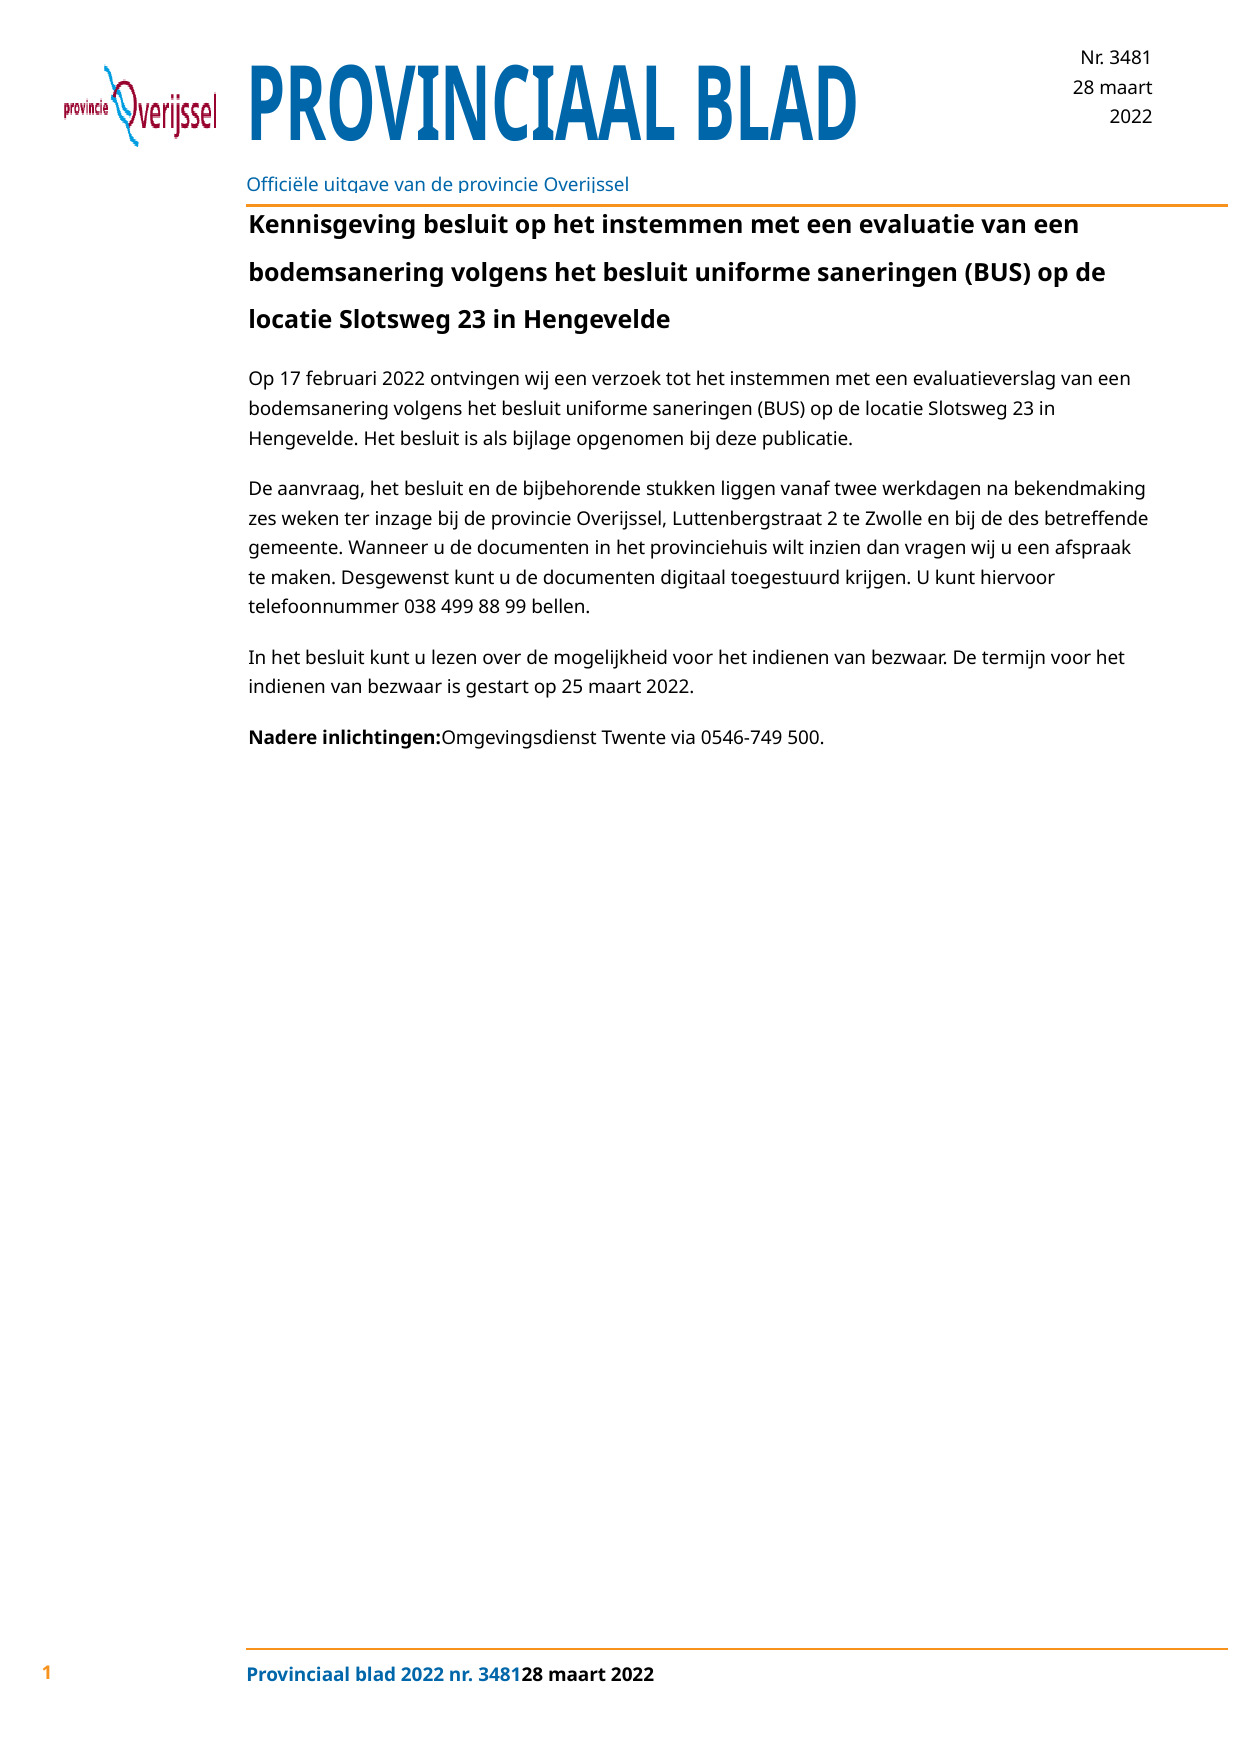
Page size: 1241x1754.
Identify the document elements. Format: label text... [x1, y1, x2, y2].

picture [41, 47, 231, 172]
text Nadere inlichtingen:Omgevingsdienst Twente via 0546-749 500. [248, 724, 1152, 749]
text Op 17 februari 2022 ontvingen wij een verzoek tot het instemmen met een evaluatieverslag van een bodemsanering volgens het besluit uniforme saneringen (BUS) op de locatie Slotsweg 23 in Hengevelde. Het besluit is als bijlage opgenomen bij deze publicatie. [248, 366, 1152, 450]
text In het besluit kunt u lezen over de mogelijkheid voor het indienen van bezwaar. De termijn voor het indienen van bezwaar is gestart op 25 maart 2022. [248, 644, 1152, 699]
text Kennisgeving besluit op het instemmen met een evaluatie van een bodemsanering volgens het besluit uniforme saneringen (BUS) op de locatie Slotsweg 23 in Hengevelde [248, 207, 1152, 336]
text De aanvraag, het besluit en de bijbehorende stukken liggen vanaf twee werkdagen na bekendmaking zes weken ter inzage bij de provincie Overijssel, Luttenbergstraat 2 te Zwolle en bij de des betreffende gemeente. Wanneer u de documenten in het provinciehuis wilt inzien dan vragen wij u een afspraak te maken. Desgewenst kunt u de documenten digitaal toegestuurd krijgen. U kunt hiervoor telefoonnummer 038 499 88 99 bellen. [248, 475, 1152, 619]
